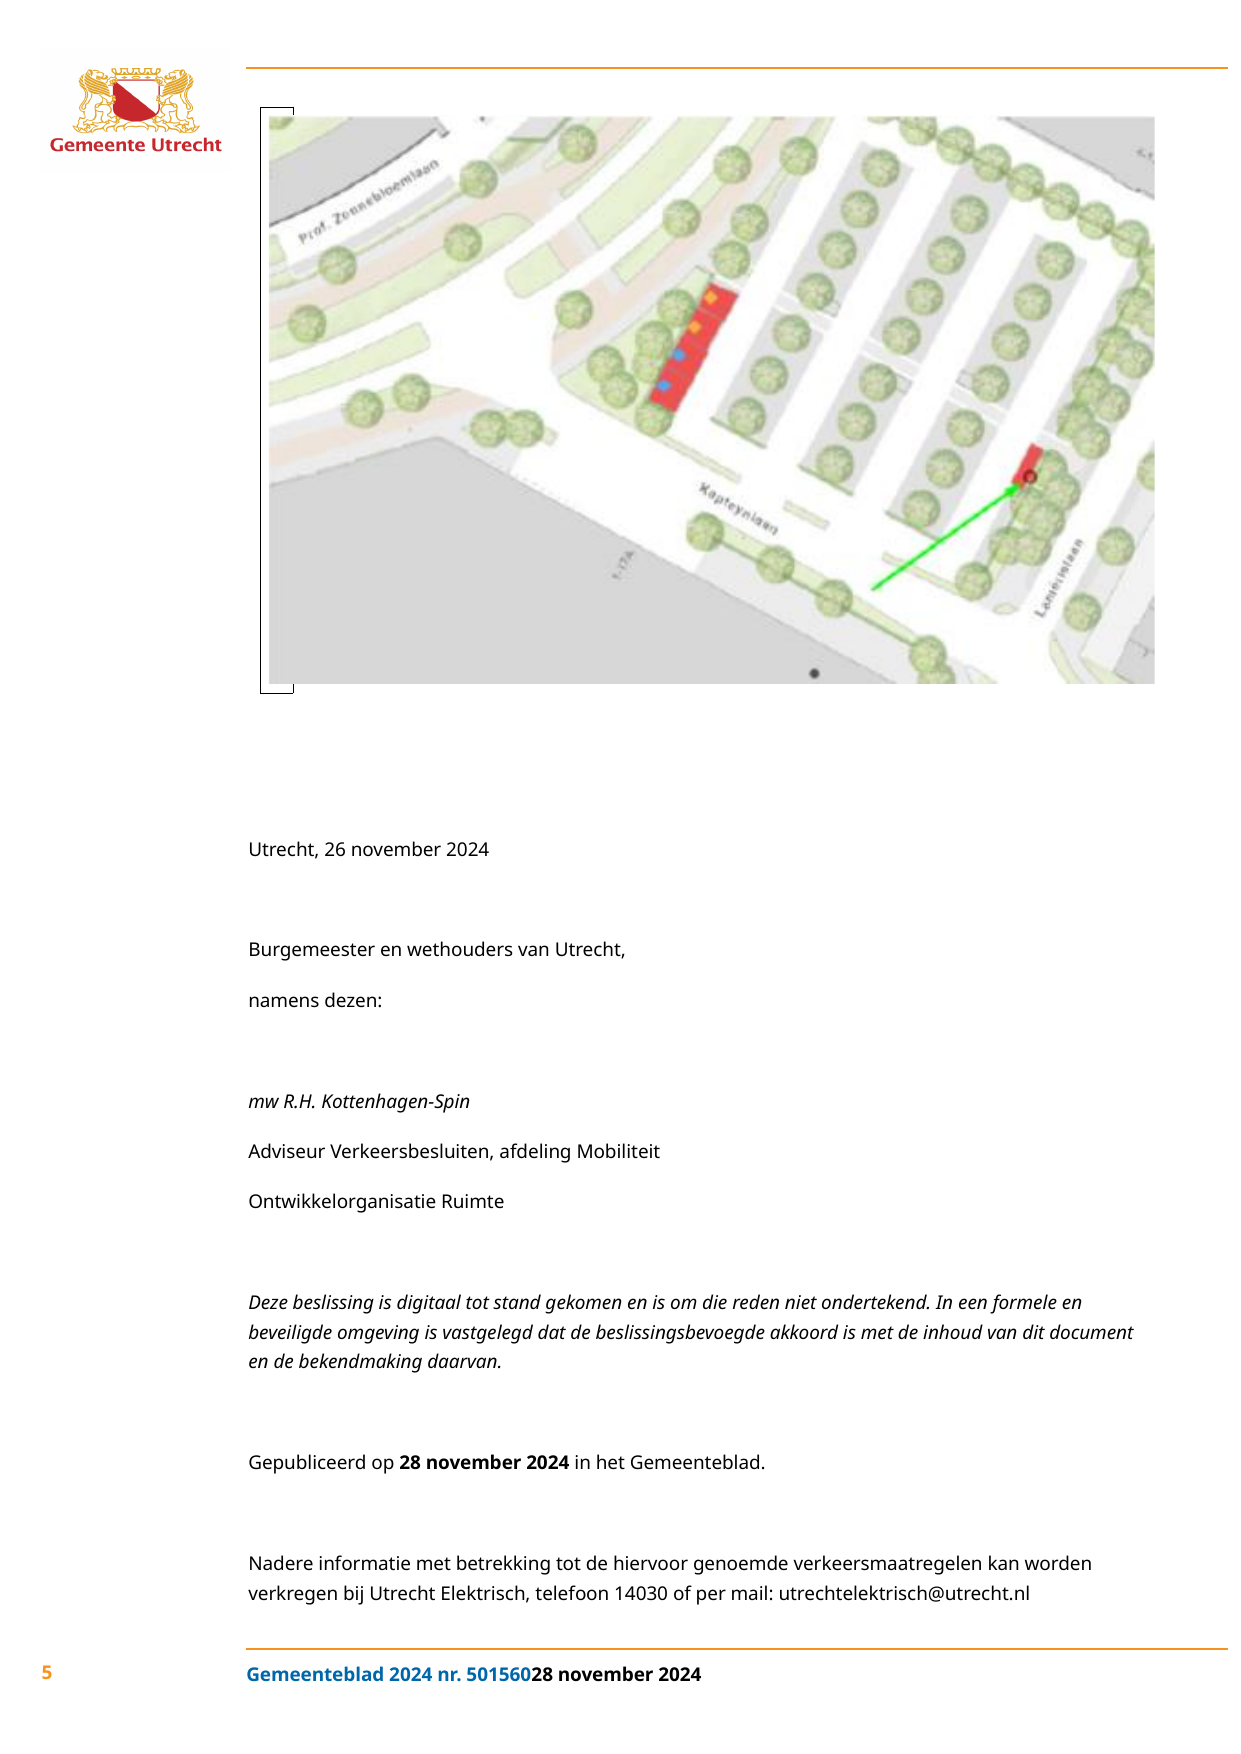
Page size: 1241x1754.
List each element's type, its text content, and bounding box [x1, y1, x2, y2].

text Deze beslissing is digitaal tot stand gekomen en is om die reden niet ondertekend. In een formele en beveiligde omgeving is vastgelegd dat de beslissingsbevoegde akkoord is met de inhoud van dit document en de bekendmaking daarvan. [248, 1289, 1152, 1374]
text Gepubliceerd op 28 november 2024 in het Gemeenteblad. [248, 1449, 1152, 1475]
text Utrecht, 26 november 2024 [248, 836, 1152, 861]
text mw R.H. Kottenhagen-Spin [248, 1088, 1152, 1113]
text Ontwikkelorganisatie Ruimte [248, 1189, 1152, 1214]
picture [268, 115, 1155, 684]
picture [41, 47, 231, 172]
text namens dezen: [248, 987, 1152, 1013]
text Adviseur Verkeersbesluiten, afdeling Mobiliteit [248, 1138, 1152, 1164]
text Nadere informatie met betrekking tot de hiervoor genoemde verkeersmaatregelen kan worden verkregen bij Utrecht Elektrisch, telefoon 14030 of per mail: utrechtelektrisch@utrecht.nl [248, 1550, 1152, 1606]
text Burgemeester en wethouders van Utrecht, [248, 937, 1152, 962]
